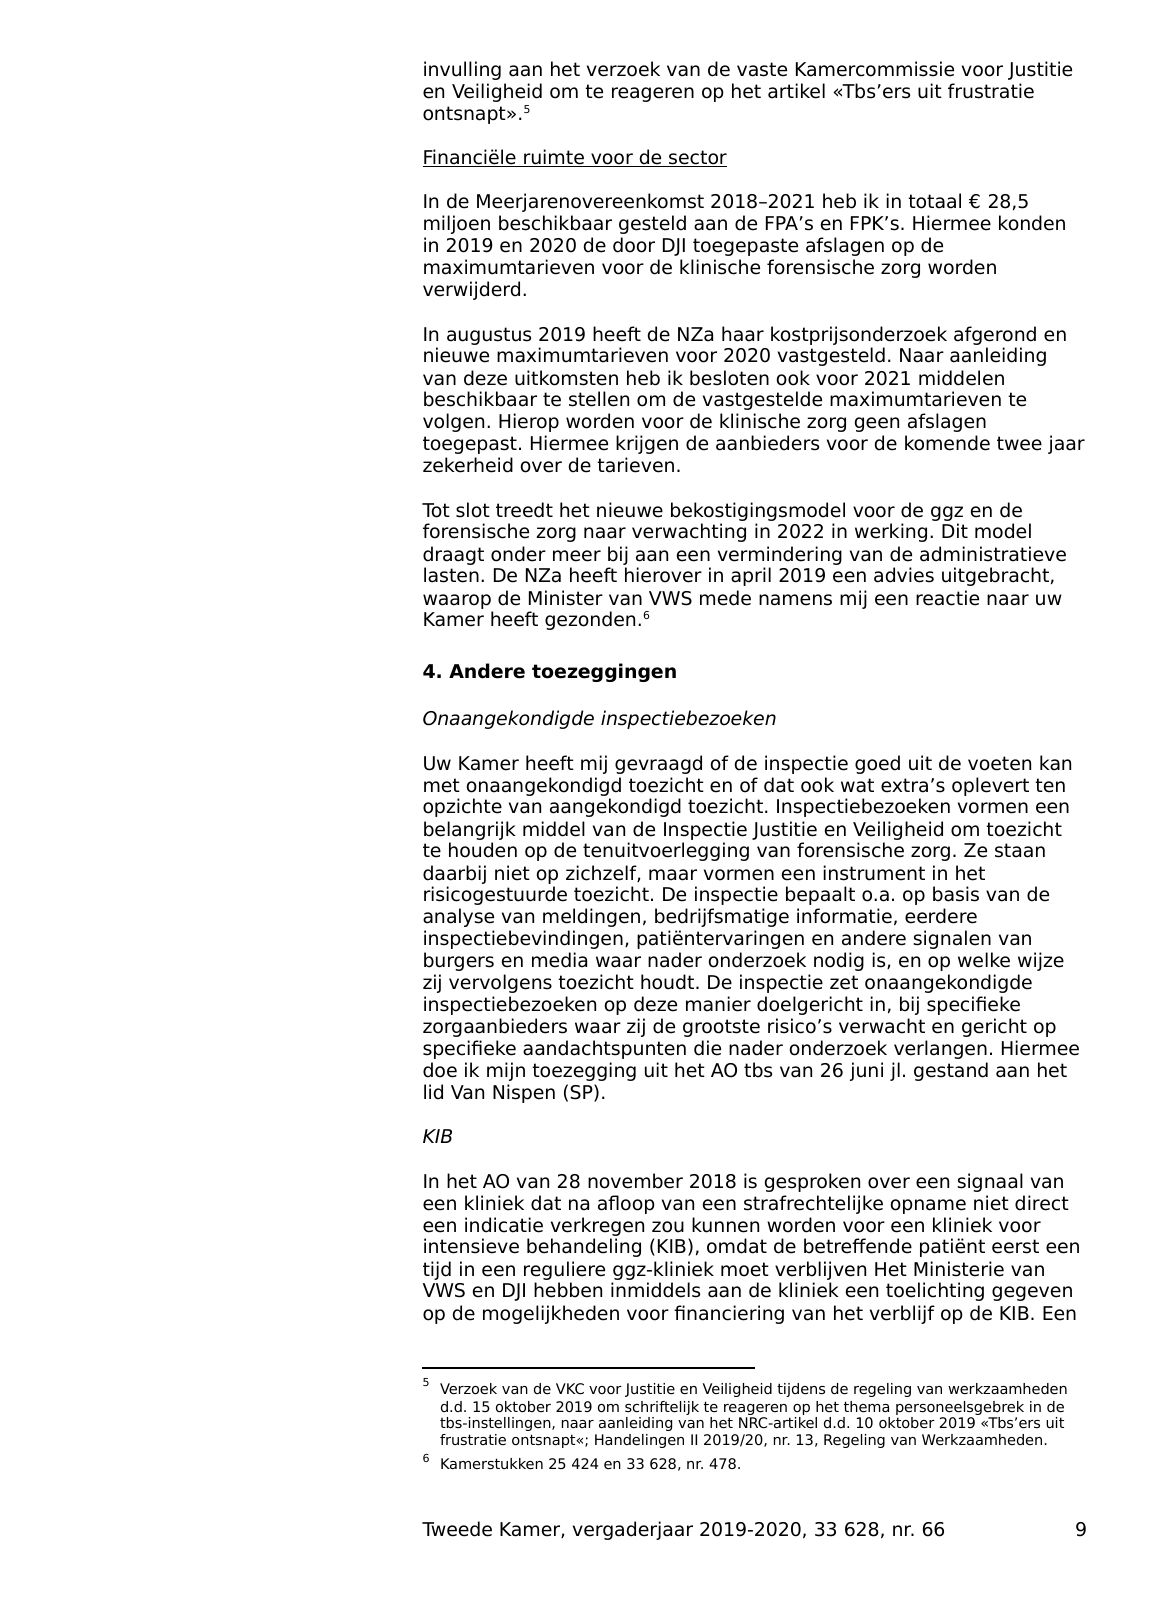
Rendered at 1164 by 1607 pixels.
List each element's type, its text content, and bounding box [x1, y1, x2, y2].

text Verzoek van de VKC voor Justitie en Veiligheid tijdens de regeling van werkzaamheden d.d. 15 oktober 2019 om schriftelijk te reageren op het thema personeelsgebrek in de tbs-instellingen, naar aanleiding van het NRC-artikel d.d. 10 oktober 2019 «Tbs’ers uit frustratie ontsnapt«; Handelingen II 2019/20, nr. 13, Regeling van Werkzaamheden. [422, 1377, 1087, 1449]
text In het AO van 28 november 2018 is gesproken over een signaal van een kliniek dat na afloop van een strafrechtelijke opname niet direct een indicatie verkregen zou kunnen worden voor een kliniek voor intensieve behandeling (KIB), omdat de betreffende patiënt eerst een tijd in een reguliere ggz-kliniek moet verblijven Het Ministerie van VWS en DJI hebben inmiddels aan de kliniek een toelichting gegeven op de mogelijkheden voor financiering van het verblijf op de KIB. Een [422, 1171, 1087, 1324]
subtitle KIB [422, 1126, 1087, 1148]
subtitle 4. Andere toezeggingen [422, 661, 1087, 683]
subtitle Financiële ruimte voor de sector [422, 147, 1087, 169]
text Kamerstukken 25 424 en 33 628, nr. 478. [422, 1452, 1087, 1474]
text invulling aan het verzoek van de vaste Kamercommissie voor Justitie en Veiligheid om te reageren op het artikel «Tbs’ers uit frustratie ontsnapt». [422, 59, 1087, 125]
text Uw Kamer heeft mij gevraagd of de inspectie goed uit de voeten kan met onaangekondigd toezicht en of dat ook wat extra’s oplevert ten opzichte van aangekondigd toezicht. Inspectiebezoeken vormen een belangrijk middel van de Inspectie Justitie en Veiligheid om toezicht te houden op de tenuitvoerlegging van forensische zorg. Ze staan daarbij niet op zichzelf, maar vormen een instrument in het risicogestuurde toezicht. De inspectie bepaalt o.a. op basis van de analyse van meldingen, bedrijfsmatige informatie, eerdere inspectiebevindingen, patiëntervaringen en andere signalen van burgers en media waar nader onderzoek nodig is, en op welke wijze zij vervolgens toezicht houdt. De inspectie zet onaangekondigde inspectiebezoeken op deze manier doelgericht in, bij specifieke zorgaanbieders waar zij de grootste risico’s verwacht en gericht op specifieke aandachtspunten die nader onderzoek verlangen. Hiermee doe ik mijn toezegging uit het AO tbs van 26 juni jl. gestand aan het lid Van Nispen (SP). [422, 752, 1087, 1104]
subtitle Onaangekondigde inspectiebezoeken [422, 708, 1087, 730]
text Tot slot treedt het nieuwe bekostigingsmodel voor de ggz en de forensische zorg naar verwachting in 2022 in werking. Dit model draagt onder meer bij aan een vermindering van de administratieve lasten. De NZa heeft hierover in april 2019 een advies uitgebracht, waarop de Minister van VWS mede namens mij een reactie naar uw Kamer heeft gezonden. [422, 499, 1087, 631]
text In augustus 2019 heeft de NZa haar kostprijsonderzoek afgerond en nieuwe maximumtarieven voor 2020 vastgesteld. Naar aanleiding van deze uitkomsten heb ik besloten ook voor 2021 middelen beschikbaar te stellen om de vastgestelde maximumtarieven te volgen. Hierop worden voor de klinische zorg geen afslagen toegepast. Hiermee krijgen de aanbieders voor de komende twee jaar zekerheid over de tarieven. [422, 323, 1087, 477]
text In de Meerjarenovereenkomst 2018–2021 heb ik in totaal € 28,5 miljoen beschikbaar gesteld aan de FPA’s en FPK’s. Hiermee konden in 2019 en 2020 de door DJI toegepaste afslagen op de maximumtarieven voor de klinische forensische zorg worden verwijderd. [422, 191, 1087, 301]
